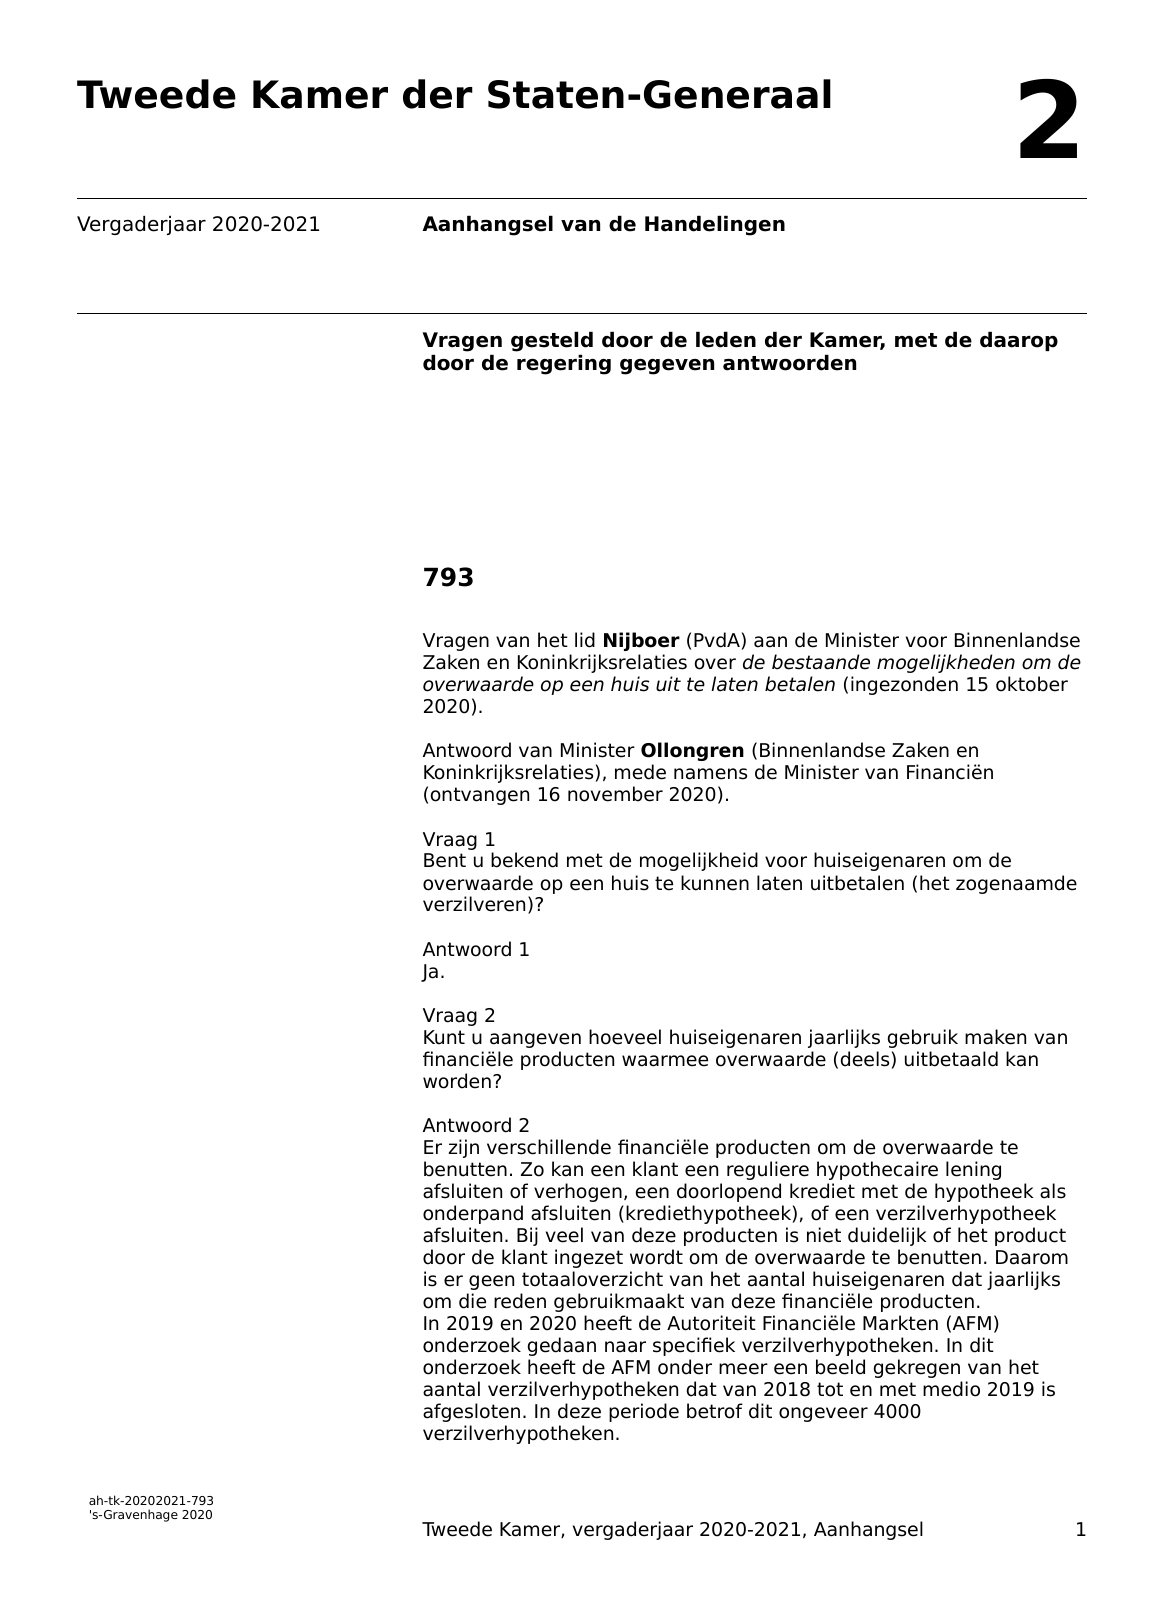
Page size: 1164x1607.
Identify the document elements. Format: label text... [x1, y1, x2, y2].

text 's-Gravenhage 2020 [88, 1508, 323, 1522]
text Antwoord 2 [422, 1115, 1087, 1137]
table_header 2 [886, 59, 1087, 198]
table_header Tweede Kamer der Staten-Generaal [77, 59, 886, 198]
text Kunt u aangeven hoeveel huiseigenaren jaarlijks gebruik maken van financiële producten waarmee overwaarde (deels) uitbetaald kan worden? [422, 1027, 1087, 1093]
text Ja. [422, 961, 1087, 982]
text Antwoord 1 [422, 938, 1087, 961]
text Antwoord van Minister Ollongren (Binnenlandse Zaken en Koninkrijksrelaties), mede namens de Minister van Financiën (ontvangen 16 november 2020). [422, 740, 1087, 806]
text In 2019 en 2020 heeft de Autoriteit Financiële Markten (AFM) onderzoek gedaan naar specifiek verzilverhypotheken. In dit onderzoek heeft de AFM onder meer een beeld gekregen van het aantal verzilverhypotheken dat van 2018 tot en met medio 2019 is afgesloten. In deze periode betrof dit ongeveer 4000 verzilverhypotheken. [422, 1313, 1087, 1444]
text 793 [422, 563, 1087, 592]
table_cell Vragen gesteld door de leden der Kamer, met de daarop door de regering gegeven antwoorden [422, 314, 1087, 375]
text Vragen van het lid Nijboer (PvdA) aan de Minister voor Binnenlandse Zaken en Koninkrijksrelaties over de bestaande mogelijkheden om de overwaarde op een huis uit te laten betalen (ingezonden 15 oktober 2020). [422, 630, 1087, 718]
text Vraag 1 [422, 828, 1087, 850]
text Vraag 2 [422, 1005, 1087, 1027]
table_cell [77, 314, 422, 375]
text Er zijn verschillende financiële producten om de overwaarde te benutten. Zo kan een klant een reguliere hypothecaire lening afsluiten of verhogen, een doorlopend krediet met de hypotheek als onderpand afsluiten (krediethypotheek), of een verzilverhypotheek afsluiten. Bij veel van deze producten is niet duidelijk of het product door de klant ingezet wordt om de overwaarde te benutten. Daarom is er geen totaaloverzicht van het aantal huiseigenaren dat jaarlijks om die reden gebruikmaakt van deze financiële producten. [422, 1137, 1087, 1313]
text ah-tk-20202021-793 [88, 1494, 323, 1508]
table_cell Vergaderjaar 2020-2021 [77, 199, 422, 313]
table_cell Aanhangsel van de Handelingen [422, 199, 1087, 313]
text Bent u bekend met de mogelijkheid voor huiseigenaren om de overwaarde op een huis te kunnen laten uitbetalen (het zogenaamde verzilveren)? [422, 850, 1087, 916]
